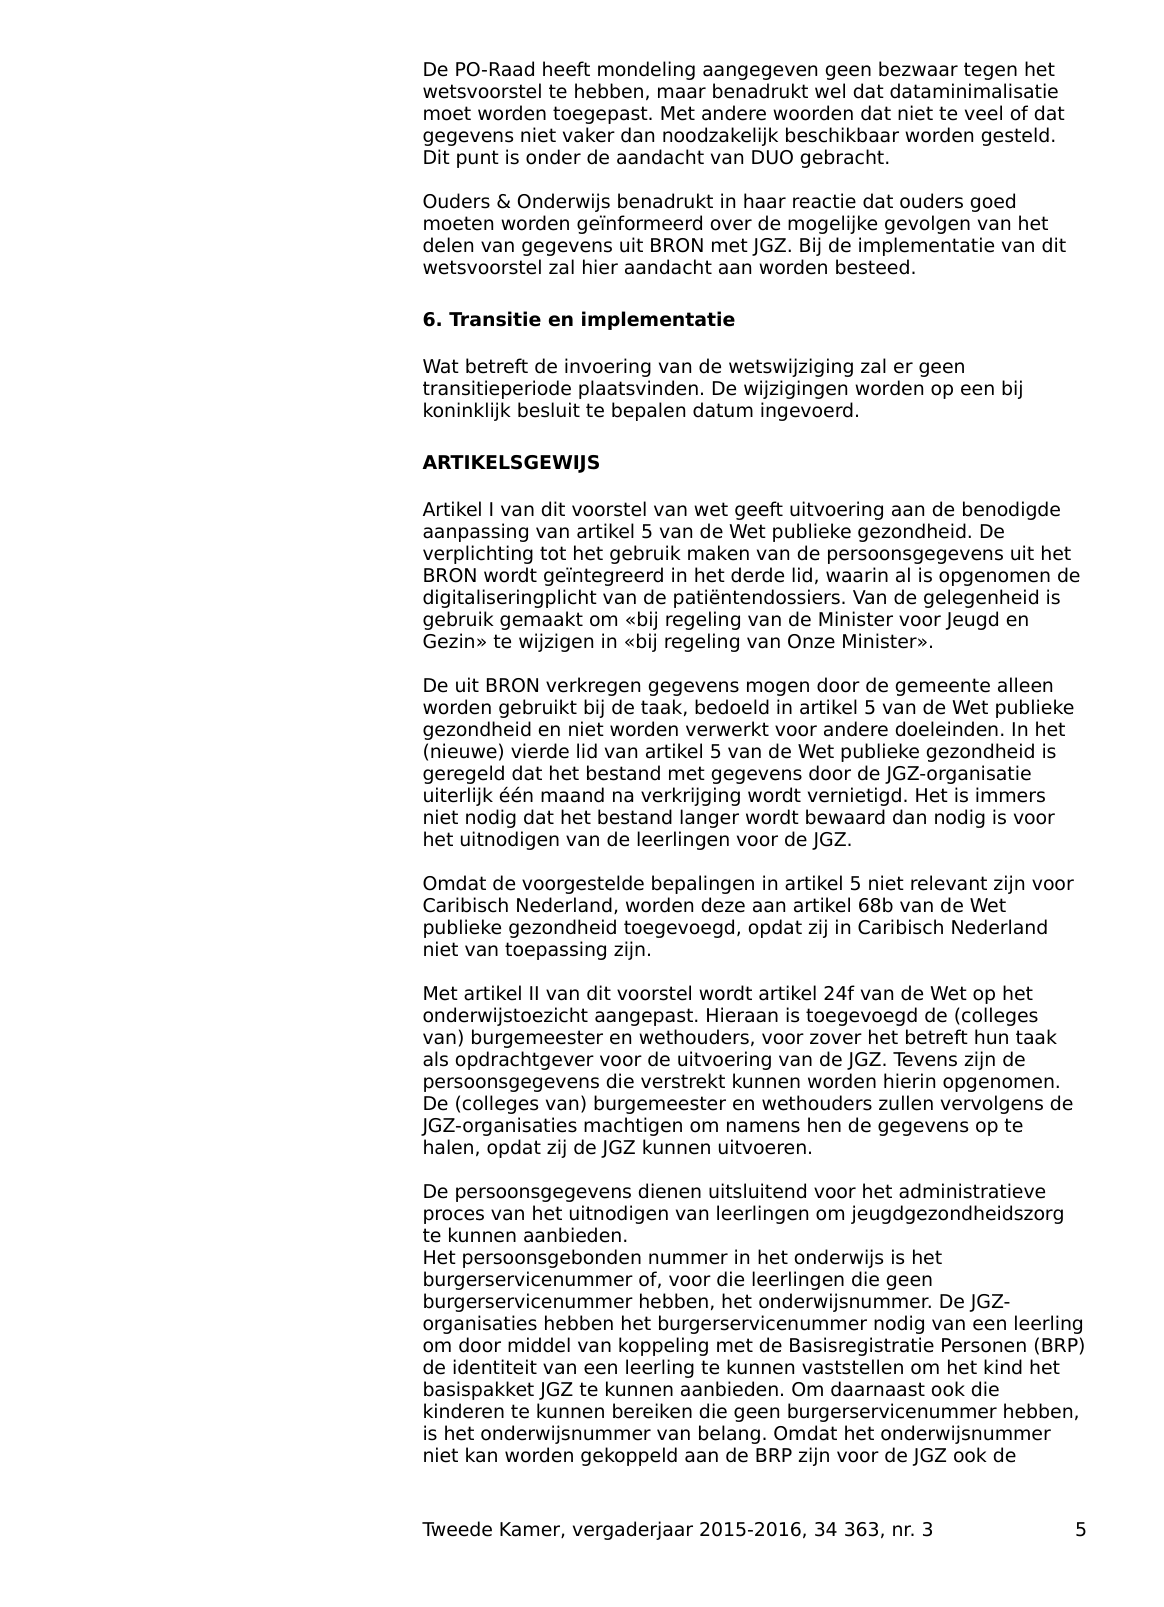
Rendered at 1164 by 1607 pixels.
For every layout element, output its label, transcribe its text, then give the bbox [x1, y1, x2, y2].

text Artikel I van dit voorstel van wet geeft uitvoering aan de benodigde aanpassing van artikel 5 van de Wet publieke gezondheid. De verplichting tot het gebruik maken van de persoonsgegevens uit het BRON wordt geïntegreerd in het derde lid, waarin al is opgenomen de digitaliseringplicht van de patiëntendossiers. Van de gelegenheid is gebruik gemaakt om «bij regeling van de Minister voor Jeugd en Gezin» te wijzigen in «bij regeling van Onze Minister». [422, 499, 1087, 653]
subtitle 6. Transitie en implementatie [422, 309, 1087, 331]
text Omdat de voorgestelde bepalingen in artikel 5 niet relevant zijn voor Caribisch Nederland, worden deze aan artikel 68b van de Wet publieke gezondheid toegevoegd, opdat zij in Caribisch Nederland niet van toepassing zijn. [422, 873, 1087, 961]
text De persoonsgegevens dienen uitsluitend voor het administratieve proces van het uitnodigen van leerlingen om jeugdgezondheidszorg te kunnen aanbieden. [422, 1181, 1087, 1247]
subtitle ARTIKELSGEWIJS [422, 452, 1087, 474]
text Met artikel II van dit voorstel wordt artikel 24f van de Wet op het onderwijstoezicht aangepast. Hieraan is toegevoegd de (colleges van) burgemeester en wethouders, voor zover het betreft hun taak als opdrachtgever voor de uitvoering van de JGZ. Tevens zijn de persoonsgegevens die verstrekt kunnen worden hierin opgenomen. De (colleges van) burgemeester en wethouders zullen vervolgens de JGZ-organisaties machtigen om namens hen de gegevens op te halen, opdat zij de JGZ kunnen uitvoeren. [422, 983, 1087, 1159]
text De uit BRON verkregen gegevens mogen door de gemeente alleen worden gebruikt bij de taak, bedoeld in artikel 5 van de Wet publieke gezondheid en niet worden verwerkt voor andere doeleinden. In het (nieuwe) vierde lid van artikel 5 van de Wet publieke gezondheid is geregeld dat het bestand met gegevens door de JGZ-organisatie uiterlijk één maand na verkrijging wordt vernietigd. Het is immers niet nodig dat het bestand langer wordt bewaard dan nodig is voor het uitnodigen van de leerlingen voor de JGZ. [422, 675, 1087, 851]
text Wat betreft de invoering van de wetswijziging zal er geen transitieperiode plaatsvinden. De wijzigingen worden op een bij koninklijk besluit te bepalen datum ingevoerd. [422, 356, 1087, 422]
text Het persoonsgebonden nummer in het onderwijs is het burgerservicenummer of, voor die leerlingen die geen burgerservicenummer hebben, het onderwijsnummer. De JGZ-organisaties hebben het burgerservicenummer nodig van een leerling om door middel van koppeling met de Basisregistratie Personen (BRP) de identiteit van een leerling te kunnen vaststellen om het kind het basispakket JGZ te kunnen aanbieden. Om daarnaast ook die kinderen te kunnen bereiken die geen burgerservicenummer hebben, is het onderwijsnummer van belang. Omdat het onderwijsnummer niet kan worden gekoppeld aan de BRP zijn voor de JGZ ook de [422, 1247, 1087, 1467]
text De PO-Raad heeft mondeling aangegeven geen bezwaar tegen het wetsvoorstel te hebben, maar benadrukt wel dat dataminimalisatie moet worden toegepast. Met andere woorden dat niet te veel of dat gegevens niet vaker dan noodzakelijk beschikbaar worden gesteld. Dit punt is onder de aandacht van DUO gebracht. [422, 59, 1087, 169]
text Ouders & Onderwijs benadrukt in haar reactie dat ouders goed moeten worden geïnformeerd over de mogelijke gevolgen van het delen van gegevens uit BRON met JGZ. Bij de implementatie van dit wetsvoorstel zal hier aandacht aan worden besteed. [422, 191, 1087, 279]
